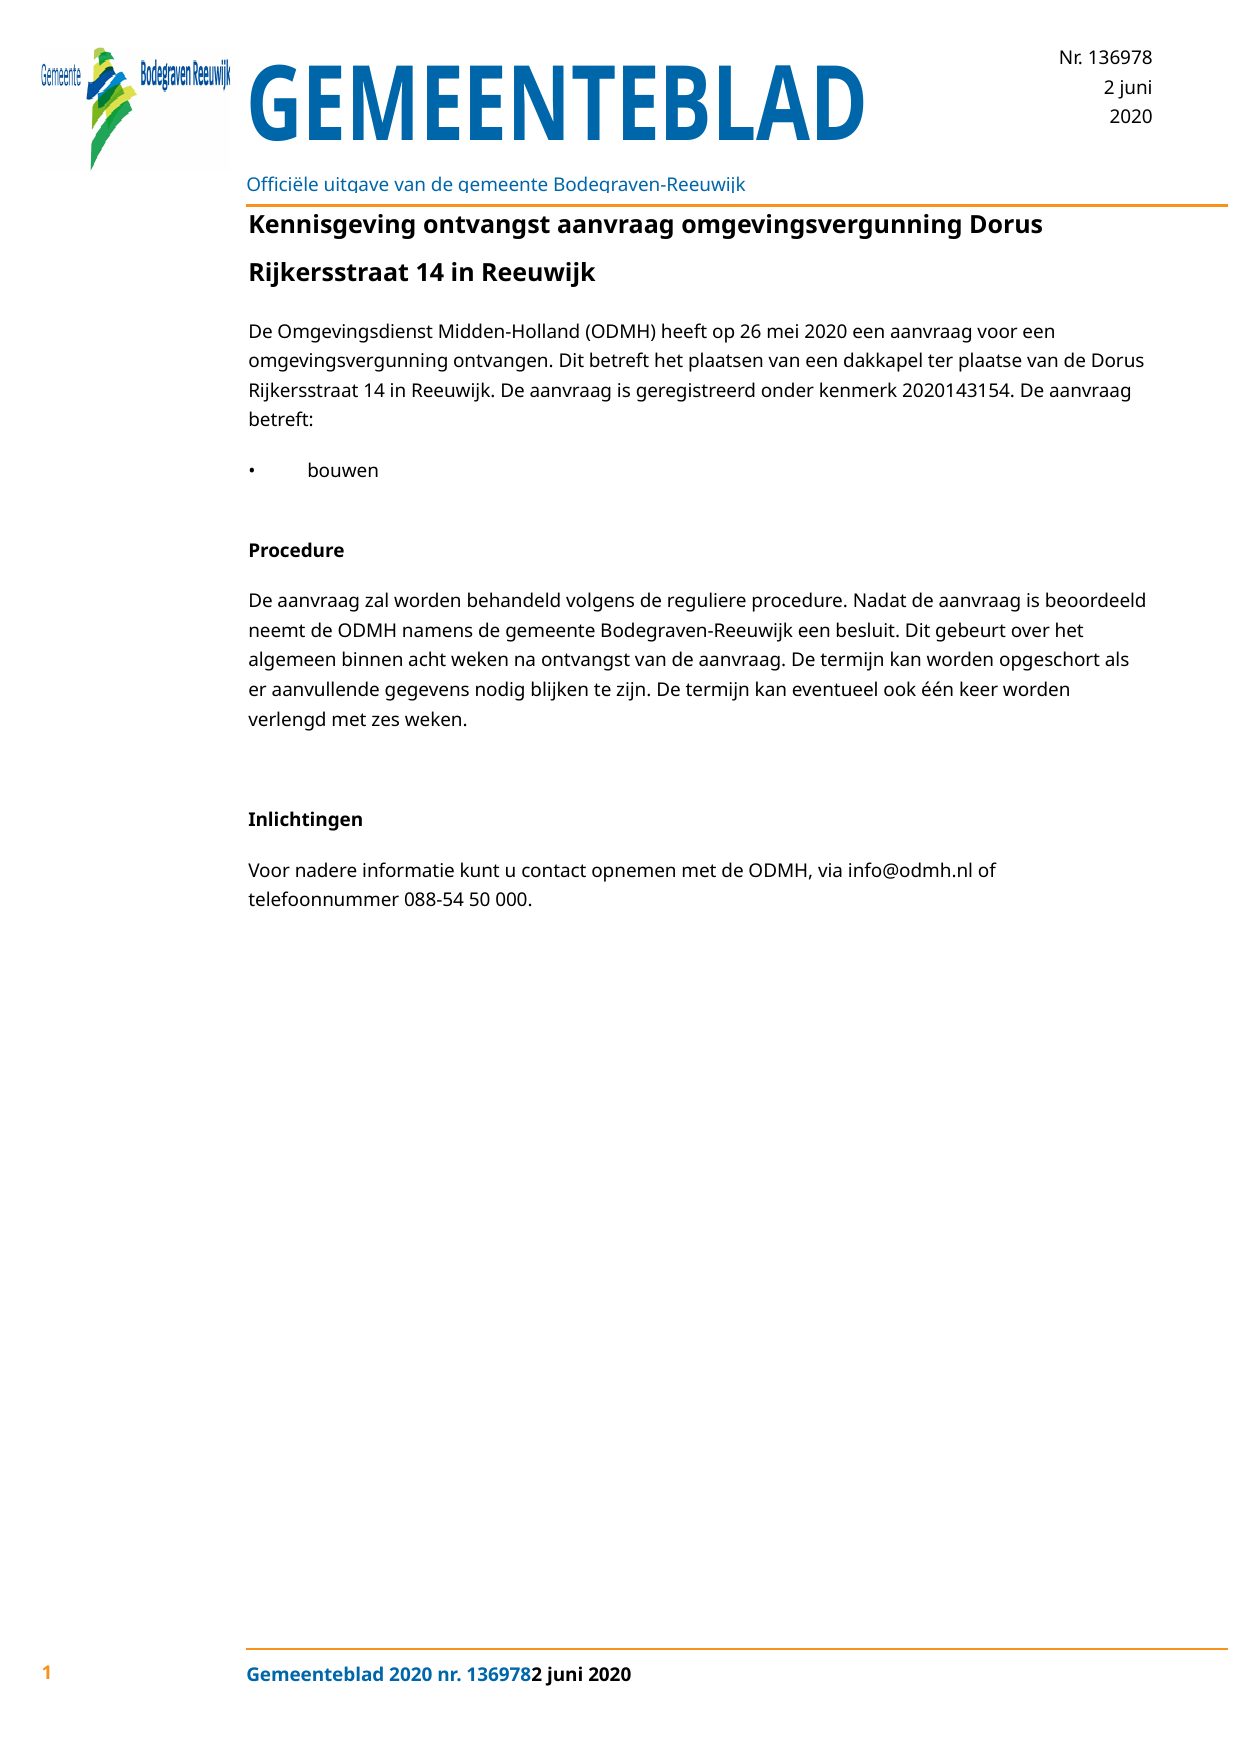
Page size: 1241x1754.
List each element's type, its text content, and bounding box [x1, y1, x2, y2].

text De aanvraag zal worden behandeld volgens de reguliere procedure. Nadat de aanvraag is beoordeeld neemt de ODMH namens de gemeente Bodegraven-Reeuwijk een besluit. Dit gebeurt over het algemeen binnen acht weken na ontvangst van de aanvraag. De termijn kan worden opgeschort als er aanvullende gegevens nodig blijken te zijn. De termijn kan eventueel ook één keer worden verlengd met zes weken. [248, 587, 1152, 732]
list bouwen [248, 457, 1152, 483]
picture [41, 47, 231, 172]
text De Omgevingsdienst Midden-Holland (ODMH) heeft op 26 mei 2020 een aanvraag voor een omgevingsvergunning ontvangen. Dit betreft het plaatsen van een dakkapel ter plaatse van de Dorus Rijkersstraat 14 in Reeuwijk. De aanvraag is geregistreerd onder kenmerk 2020143154. De aanvraag betreft: [248, 318, 1152, 432]
text Kennisgeving ontvangst aanvraag omgevingsvergunning Dorus Rijkersstraat 14 in Reeuwijk [248, 207, 1152, 288]
text Voor nadere informatie kunt u contact opnemen met de ODMH, via info@odmh.nl of telefoonnummer 088-54 50 000. [248, 857, 1152, 912]
text Procedure [248, 537, 1152, 563]
text Inlichtingen [248, 807, 1152, 832]
